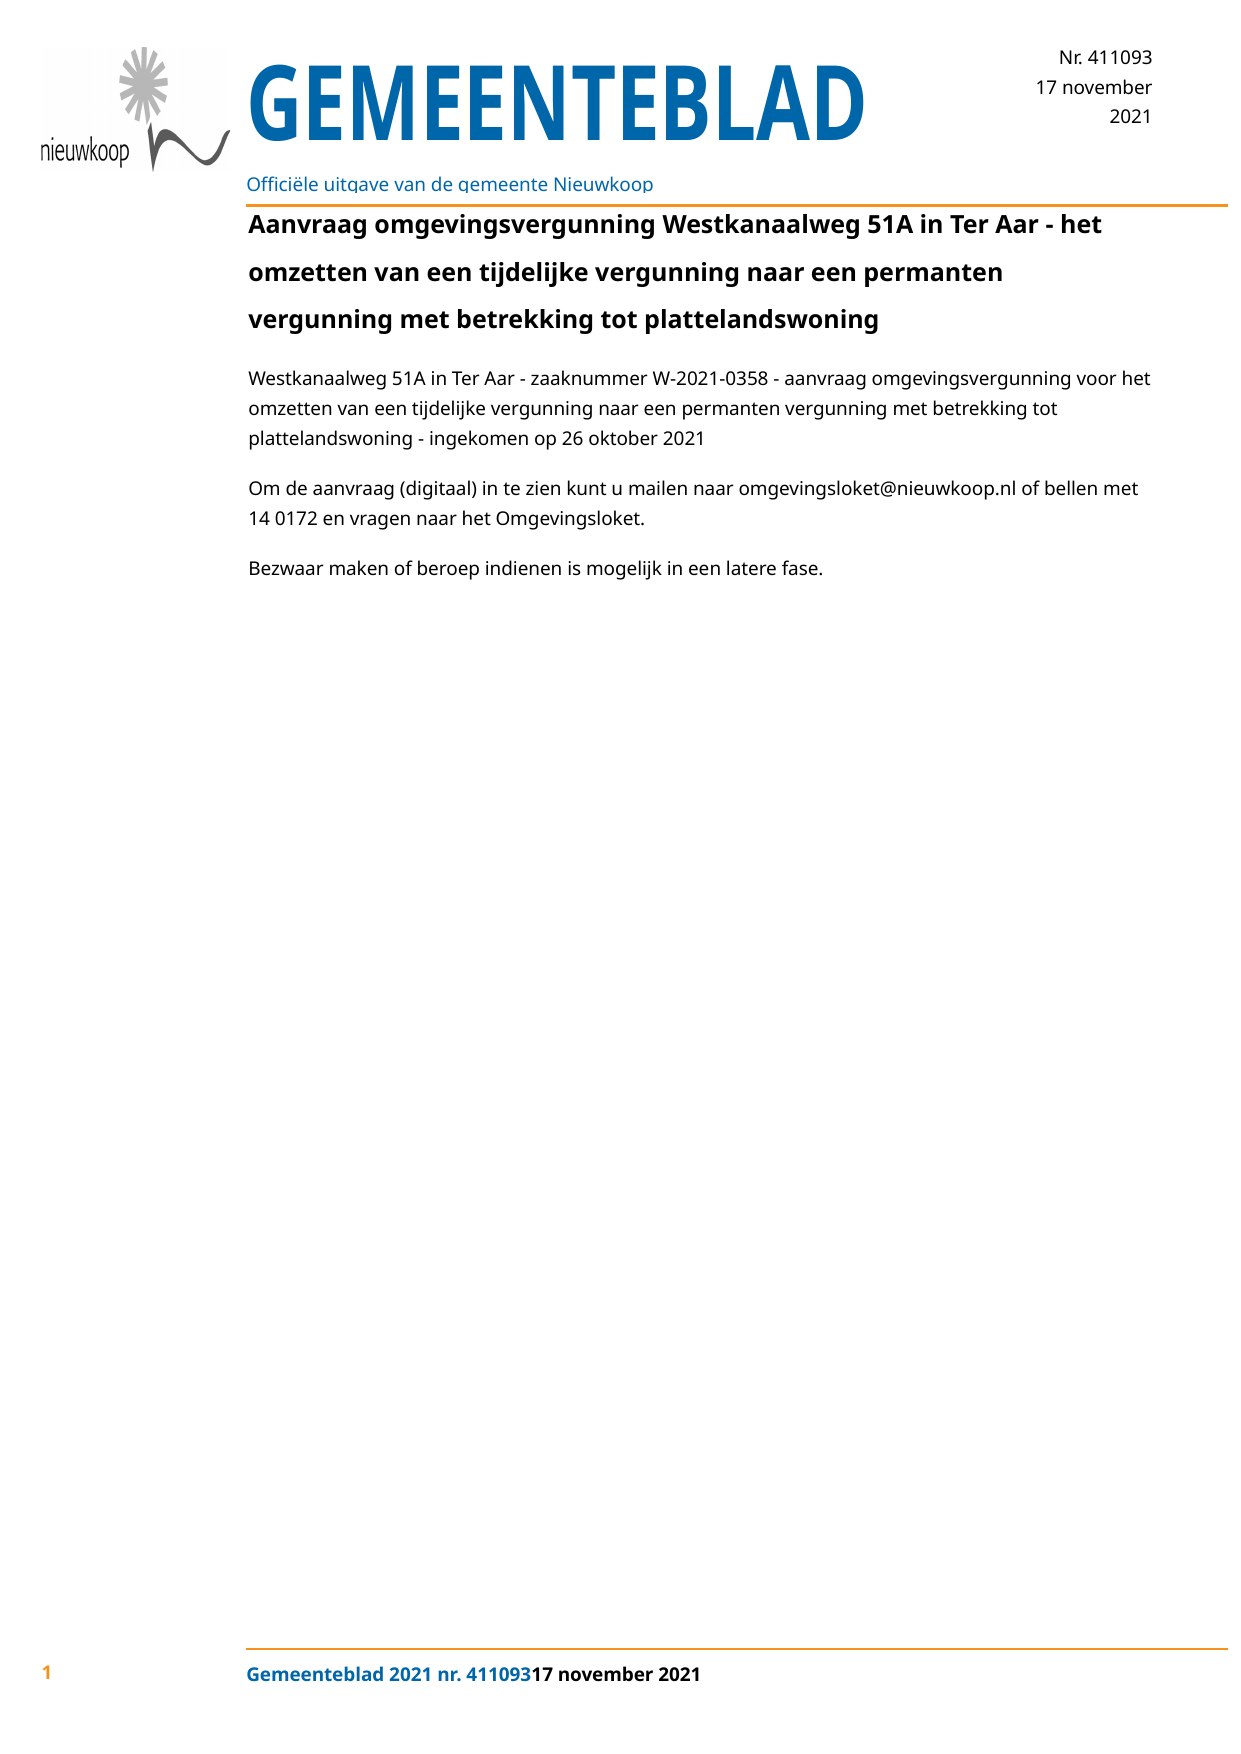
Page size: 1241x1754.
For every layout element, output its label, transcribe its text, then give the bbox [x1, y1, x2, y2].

picture [41, 47, 231, 172]
text Bezwaar maken of beroep indienen is mogelijk in een latere fase. [248, 555, 1152, 581]
text Aanvraag omgevingsvergunning Westkanaalweg 51A in Ter Aar - het omzetten van een tijdelijke vergunning naar een permanten vergunning met betrekking tot plattelandswoning [248, 207, 1152, 336]
text Westkanaalweg 51A in Ter Aar - zaaknummer W-2021-0358 - aanvraag omgevingsvergunning voor het omzetten van een tijdelijke vergunning naar een permanten vergunning met betrekking tot plattelandswoning - ingekomen op 26 oktober 2021 [248, 366, 1152, 450]
text Om de aanvraag (digitaal) in te zien kunt u mailen naar omgevingsloket@nieuwkoop.nl of bellen met 14 0172 en vragen naar het Omgevingsloket. [248, 475, 1152, 530]
